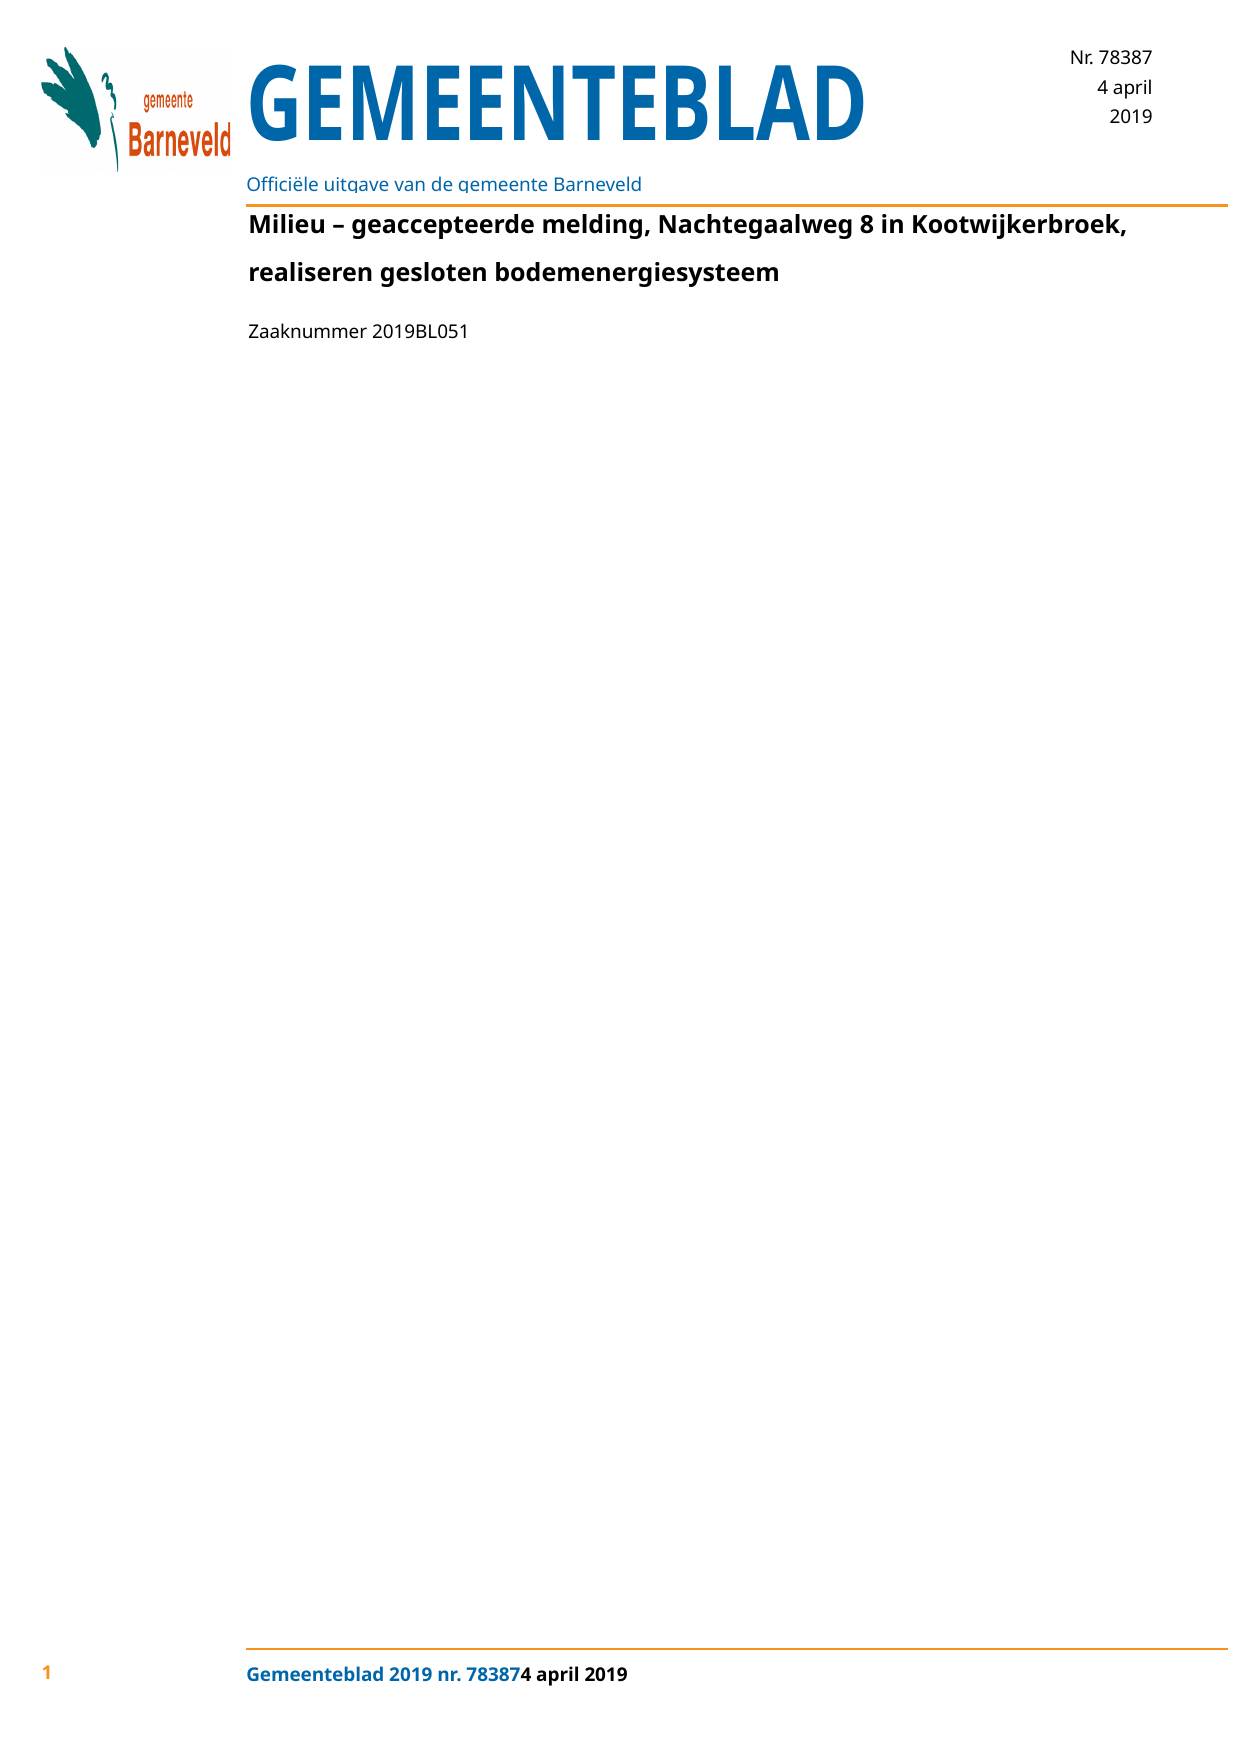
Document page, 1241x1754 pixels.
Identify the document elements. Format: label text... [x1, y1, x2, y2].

text Milieu – geaccepteerde melding, Nachtegaalweg 8 in Kootwijkerbroek, realiseren gesloten bodemenergiesysteem [248, 207, 1152, 288]
picture [41, 47, 231, 172]
text Zaaknummer 2019BL051 [248, 318, 1152, 344]
